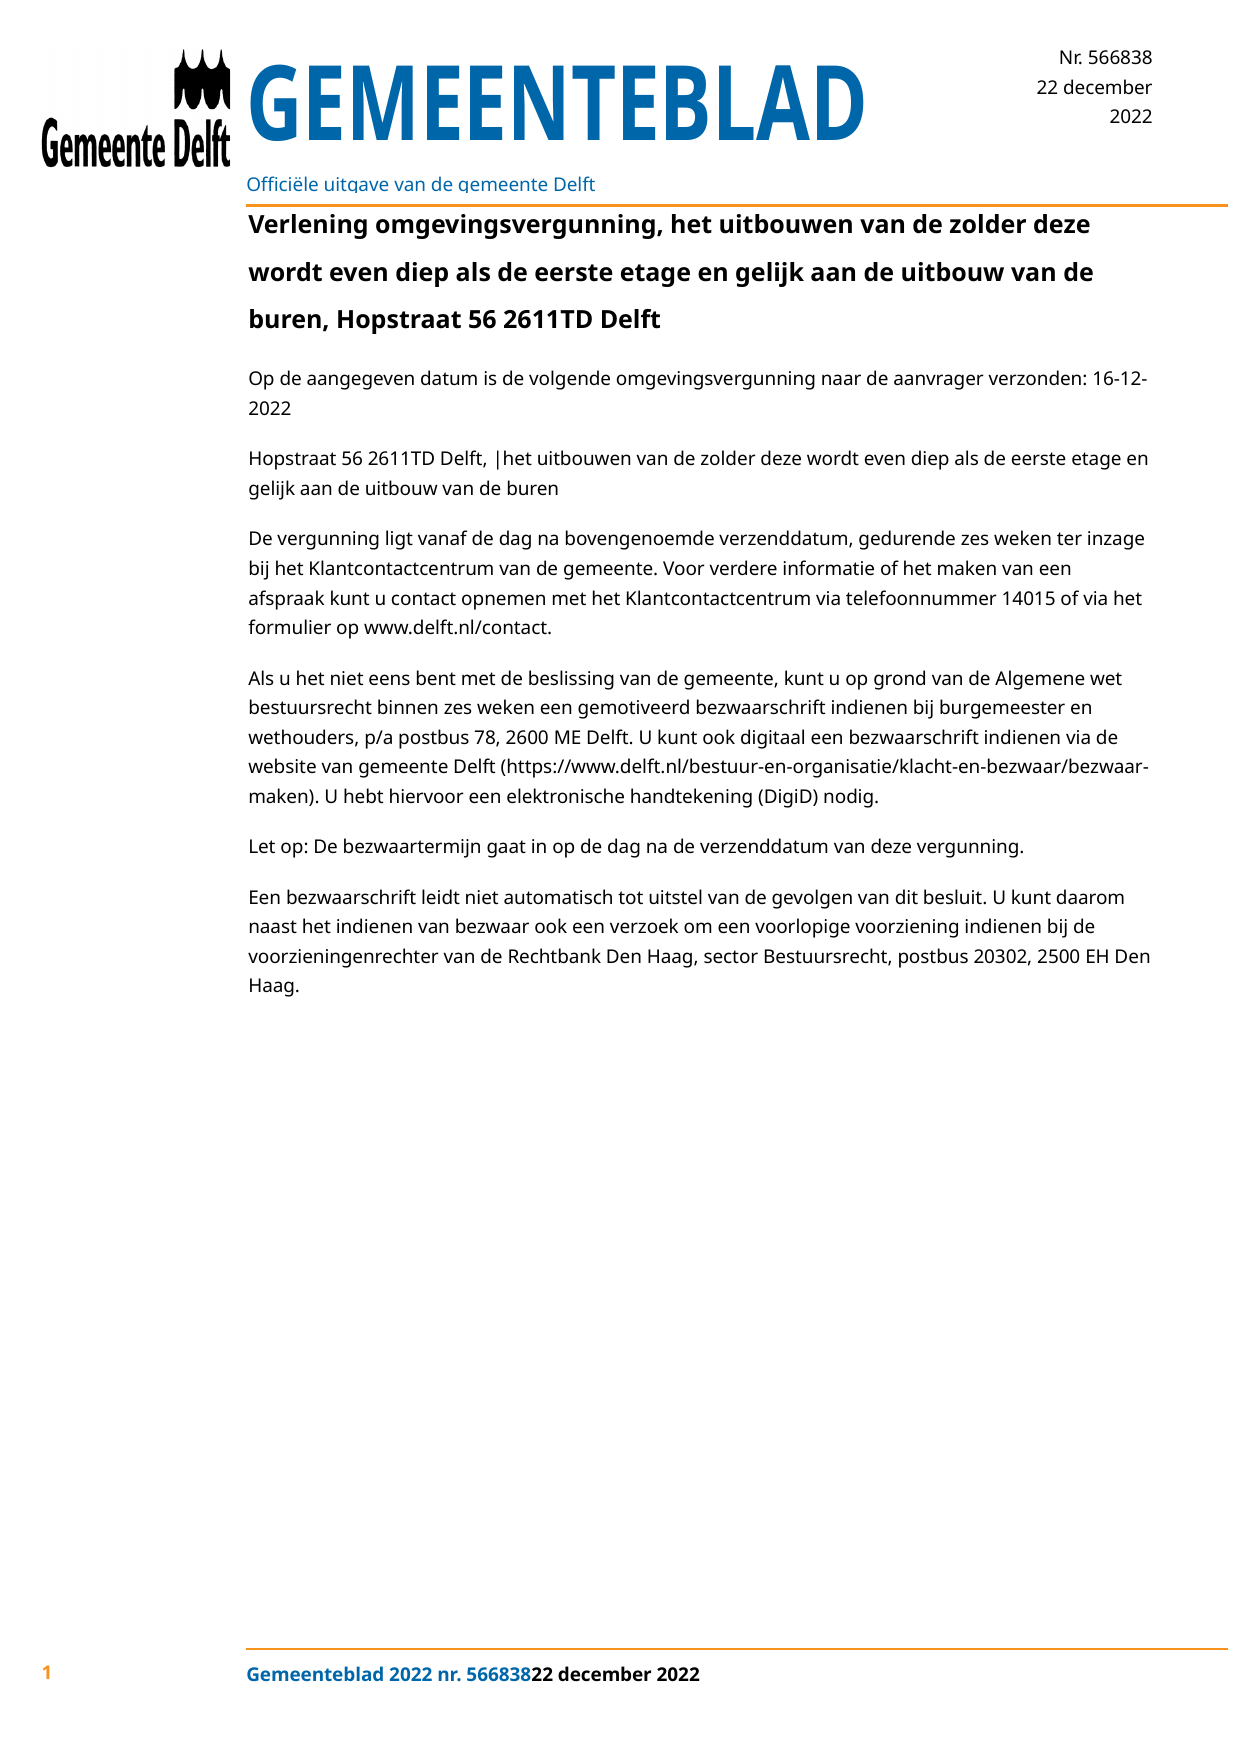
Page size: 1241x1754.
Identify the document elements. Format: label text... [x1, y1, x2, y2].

text De vergunning ligt vanaf de dag na bovengenoemde verzenddatum, gedurende zes weken ter inzage bij het Klantcontactcentrum van de gemeente. Voor verdere informatie of het maken van een afspraak kunt u contact opnemen met het Klantcontactcentrum via telefoonnummer 14015 of via het formulier op www.delft.nl/contact. [248, 526, 1152, 640]
text Hopstraat 56 2611TD Delft, |het uitbouwen van de zolder deze wordt even diep als de eerste etage en gelijk aan de uitbouw van de buren [248, 446, 1152, 501]
text Een bezwaarschrift leidt niet automatisch tot uitstel van de gevolgen van dit besluit. U kunt daarom naast het indienen van bezwaar ook een verzoek om een voorlopige voorziening indienen bij de voorzieningenrechter van de Rechtbank Den Haag, sector Bestuursrecht, postbus 20302, 2500 EH Den Haag. [248, 884, 1152, 998]
picture [41, 47, 231, 172]
text Let op: De bezwaartermijn gaat in op de dag na de verzenddatum van deze vergunning. [248, 833, 1152, 859]
text Als u het niet eens bent met de beslissing van de gemeente, kunt u op grond van de Algemene wet bestuursrecht binnen zes weken een gemotiveerd bezwaarschrift indienen bij burgemeester en wethouders, p/a postbus 78, 2600 ME Delft. U kunt ook digitaal een bezwaarschrift indienen via de website van gemeente Delft (https://www.delft.nl/bestuur-en-organisatie/klacht-en-bezwaar/bezwaar-maken). U hebt hiervoor een elektronische handtekening (DigiD) nodig. [248, 665, 1152, 809]
text Verlening omgevingsvergunning, het uitbouwen van de zolder deze wordt even diep als de eerste etage en gelijk aan de uitbouw van de buren, Hopstraat 56 2611TD Delft [248, 207, 1152, 336]
text Op de aangegeven datum is de volgende omgevingsvergunning naar de aanvrager verzonden: 16-12-2022 [248, 366, 1152, 421]
